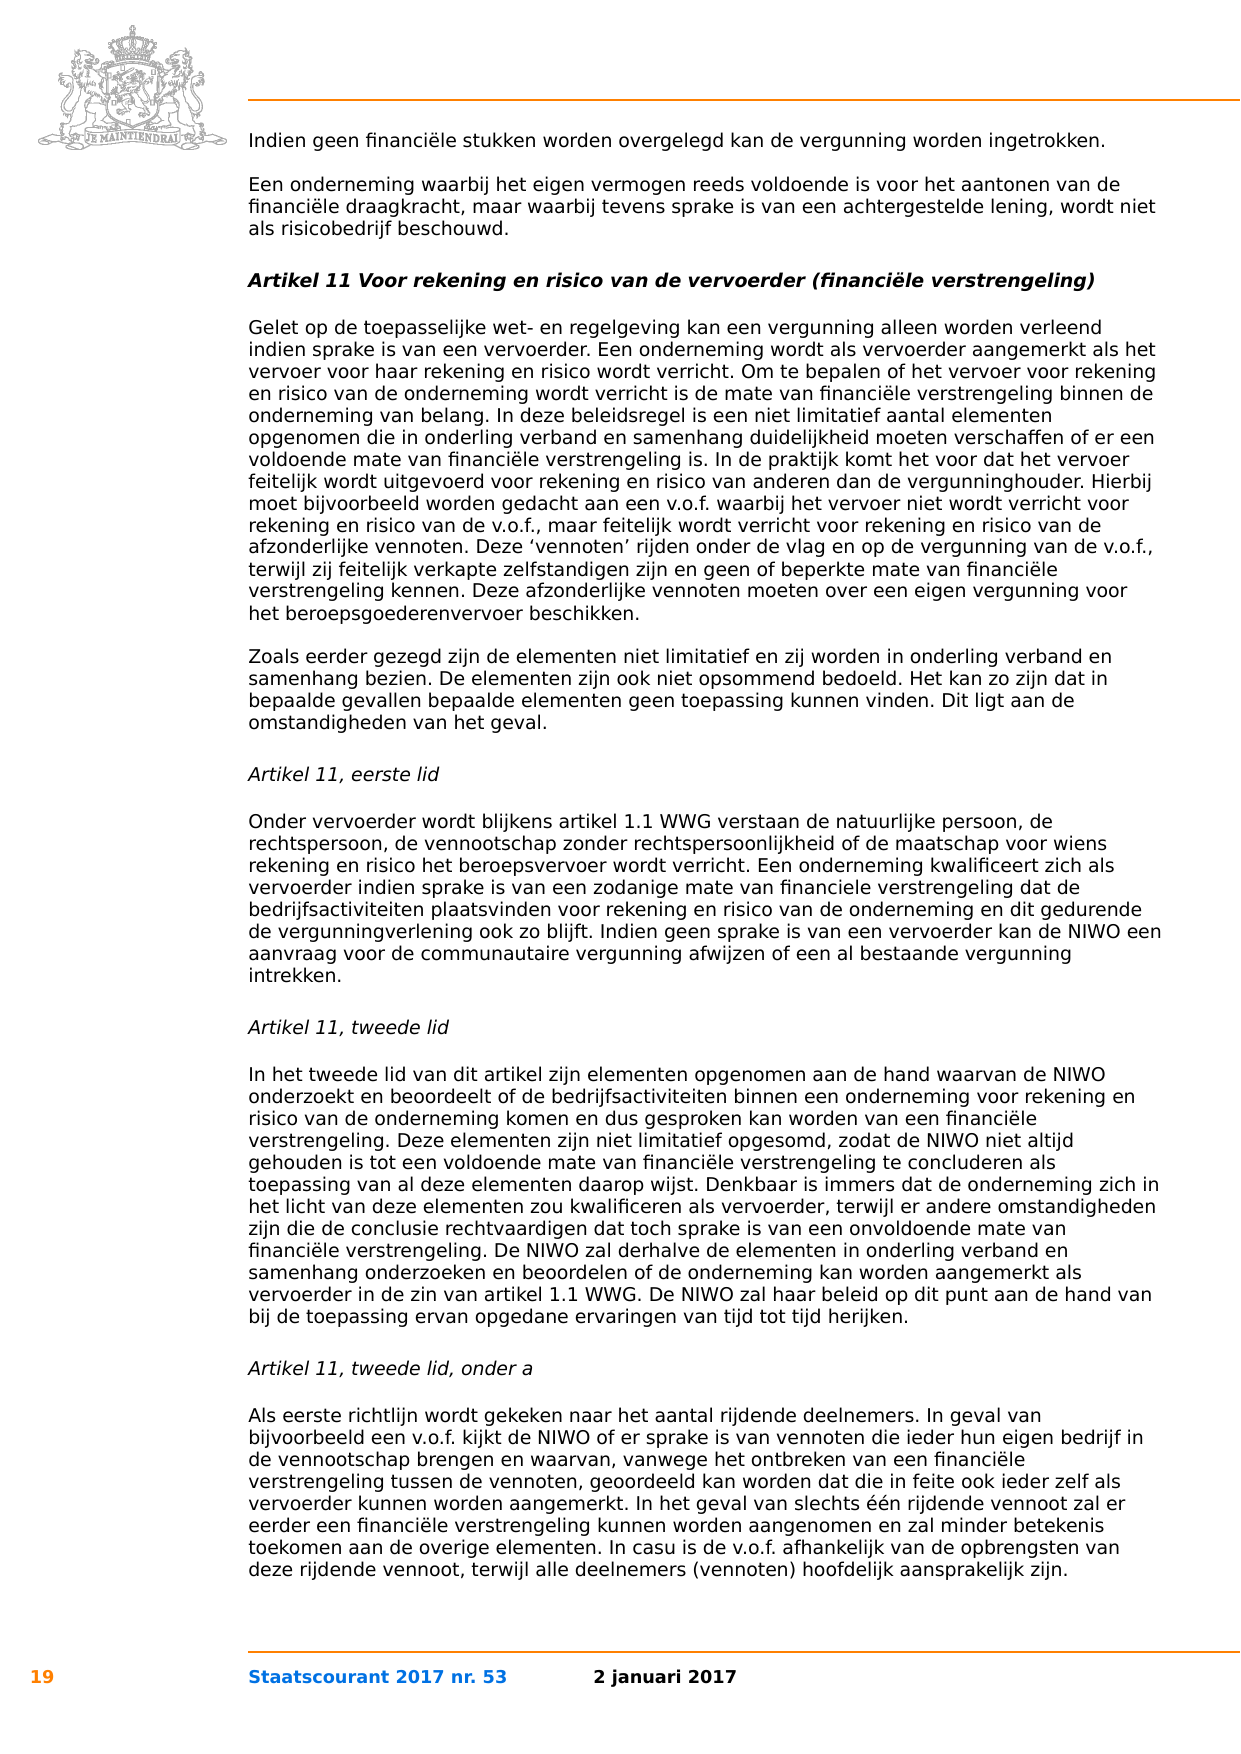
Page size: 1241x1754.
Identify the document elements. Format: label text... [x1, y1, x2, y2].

text Gelet op de toepasselijke wet- en regelgeving kan een vergunning alleen worden verleend indien sprake is van een vervoerder. Een onderneming wordt als vervoerder aangemerkt als het vervoer voor haar rekening en risico wordt verricht. Om te bepalen of het vervoer voor rekening en risico van de onderneming wordt verricht is de mate van financiële verstrengeling binnen de onderneming van belang. In deze beleidsregel is een niet limitatief aantal elementen opgenomen die in onderling verband en samenhang duidelijkheid moeten verschaffen of er een voldoende mate van financiële verstrengeling is. In de praktijk komt het voor dat het vervoer feitelijk wordt uitgevoerd voor rekening en risico van anderen dan de vergunninghouder. Hierbij moet bijvoorbeeld worden gedacht aan een v.o.f. waarbij het vervoer niet wordt verricht voor rekening en risico van de v.o.f., maar feitelijk wordt verricht voor rekening en risico van de afzonderlijke vennoten. Deze ‘vennoten’ rijden onder de vlag en op de vergunning van de v.o.f., terwijl zij feitelijk verkapte zelfstandigen zijn en geen of beperkte mate van financiële verstrengeling kennen. Deze afzonderlijke vennoten moeten over een eigen vergunning voor het beroepsgoederenvervoer beschikken. [248, 317, 1163, 624]
text Als eerste richtlijn wordt gekeken naar het aantal rijdende deelnemers. In geval van bijvoorbeeld een v.o.f. kijkt de NIWO of er sprake is van vennoten die ieder hun eigen bedrijf in de vennootschap brengen en waarvan, vanwege het ontbreken van een financiële verstrengeling tussen de vennoten, geoordeeld kan worden dat die in feite ook ieder zelf als vervoerder kunnen worden aangemerkt. In het geval van slechts één rijdende vennoot zal er eerder een financiële verstrengeling kunnen worden aangenomen en zal minder betekenis toekomen aan de overige elementen. In casu is de v.o.f. afhankelijk van de opbrengsten van deze rijdende vennoot, terwijl alle deelnemers (vennoten) hoofdelijk aansprakelijk zijn. [248, 1405, 1163, 1581]
subtitle Artikel 11, tweede lid, onder a [248, 1358, 1163, 1380]
text Een onderneming waarbij het eigen vermogen reeds voldoende is voor het aantonen van de financiële draagkracht, maar waarbij tevens sprake is van een achtergestelde lening, wordt niet als risicobedrijf beschouwd. [248, 174, 1163, 240]
text Zoals eerder gezegd zijn de elementen niet limitatief en zij worden in onderling verband en samenhang bezien. De elementen zijn ook niet opsommend bedoeld. Het kan zo zijn dat in bepaalde gevallen bepaalde elementen geen toepassing kunnen vinden. Dit ligt aan de omstandigheden van het geval. [248, 646, 1163, 734]
picture [38, 25, 227, 150]
subtitle Artikel 11, eerste lid [248, 764, 1163, 786]
text Indien geen financiële stukken worden overgelegd kan de vergunning worden ingetrokken. [248, 130, 1163, 152]
text In het tweede lid van dit artikel zijn elementen opgenomen aan de hand waarvan de NIWO onderzoekt en beoordeelt of de bedrijfsactiviteiten binnen een onderneming voor rekening en risico van de onderneming komen en dus gesproken kan worden van een financiële verstrengeling. Deze elementen zijn niet limitatief opgesomd, zodat de NIWO niet altijd gehouden is tot een voldoende mate van financiële verstrengeling te concluderen als toepassing van al deze elementen daarop wijst. Denkbaar is immers dat de onderneming zich in het licht van deze elementen zou kwalificeren als vervoerder, terwijl er andere omstandigheden zijn die de conclusie rechtvaardigen dat toch sprake is van een onvoldoende mate van financiële verstrengeling. De NIWO zal derhalve de elementen in onderling verband en samenhang onderzoeken en beoordelen of de onderneming kan worden aangemerkt als vervoerder in de zin van artikel 1.1 WWG. De NIWO zal haar beleid op dit punt aan de hand van bij de toepassing ervan opgedane ervaringen van tijd tot tijd herijken. [248, 1064, 1163, 1328]
subtitle Artikel 11, tweede lid [248, 1017, 1163, 1039]
subtitle Artikel 11 Voor rekening en risico van de vervoerder (financiële verstrengeling) [248, 270, 1163, 292]
text Onder vervoerder wordt blijkens artikel 1.1 WWG verstaan de natuurlijke persoon, de rechtspersoon, de vennootschap zonder rechtspersoonlijkheid of de maatschap voor wiens rekening en risico het beroepsvervoer wordt verricht. Een onderneming kwalificeert zich als vervoerder indien sprake is van een zodanige mate van financiele verstrengeling dat de bedrijfsactiviteiten plaatsvinden voor rekening en risico van de onderneming en dit gedurende de vergunningverlening ook zo blijft. Indien geen sprake is van een vervoerder kan de NIWO een aanvraag voor de communautaire vergunning afwijzen of een al bestaande vergunning intrekken. [248, 811, 1163, 987]
